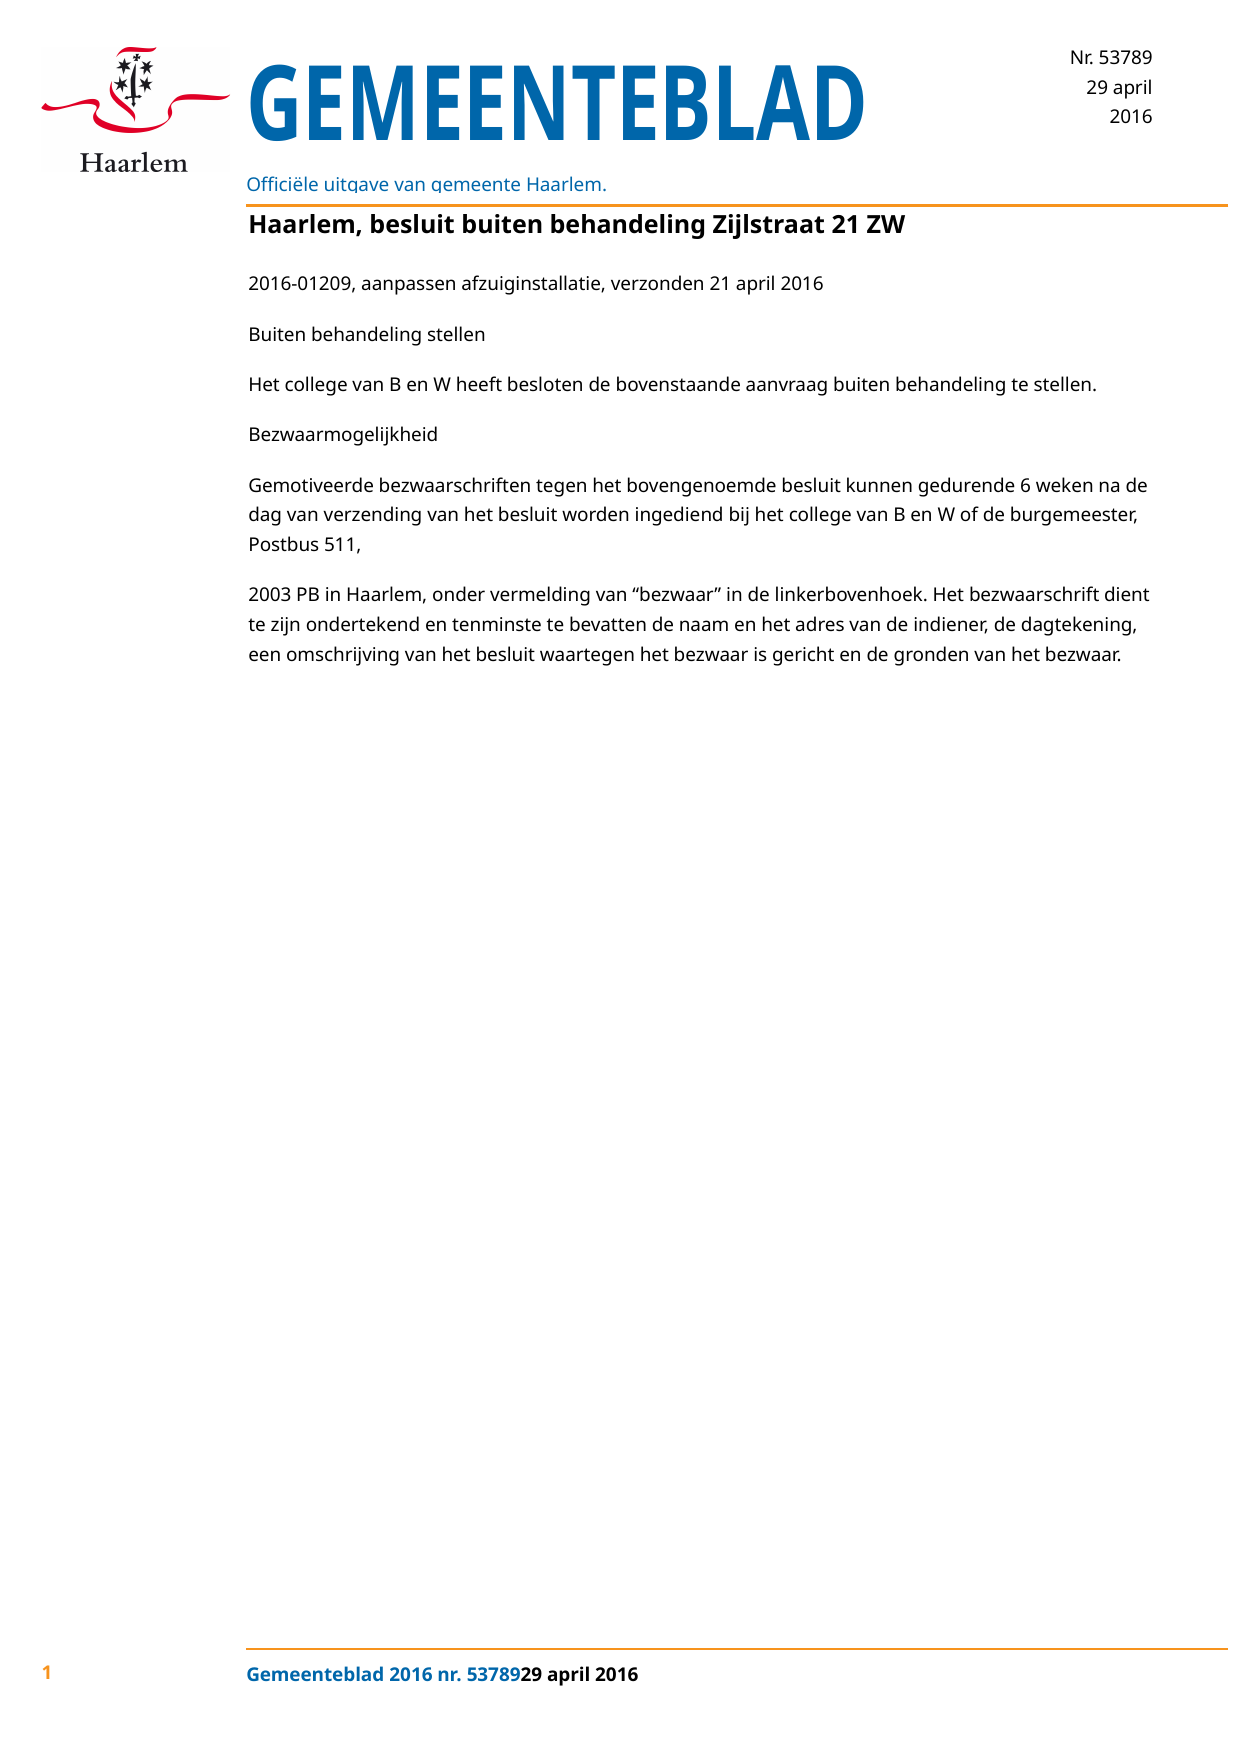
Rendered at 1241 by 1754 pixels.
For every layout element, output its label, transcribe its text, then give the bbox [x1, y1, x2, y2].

text Bezwaarmogelijkheid [248, 422, 1152, 447]
text Het college van B en W heeft besloten de bovenstaande aanvraag buiten behandeling te stellen. [248, 371, 1152, 397]
text 2003 PB in Haarlem, onder vermelding van “bezwaar” in de linkerbovenhoek. Het bezwaarschrift dient te zijn ondertekend en tenminste te bevatten de naam en het adres van de indiener, de dagtekening, een omschrijving van het besluit waartegen het bezwaar is gericht en de gronden van het bezwaar. [248, 582, 1152, 666]
text Haarlem, besluit buiten behandeling Zijlstraat 21 ZW [248, 207, 1152, 241]
picture [41, 47, 231, 172]
text 2016-01209, aanpassen afzuiginstallatie, verzonden 21 april 2016 [248, 270, 1152, 296]
text Buiten behandeling stellen [248, 321, 1152, 346]
text Gemotiveerde bezwaarschriften tegen het bovengenoemde besluit kunnen gedurende 6 weken na de dag van verzending van het besluit worden ingediend bij het college van B en W of de burgemeester, Postbus 511, [248, 472, 1152, 557]
